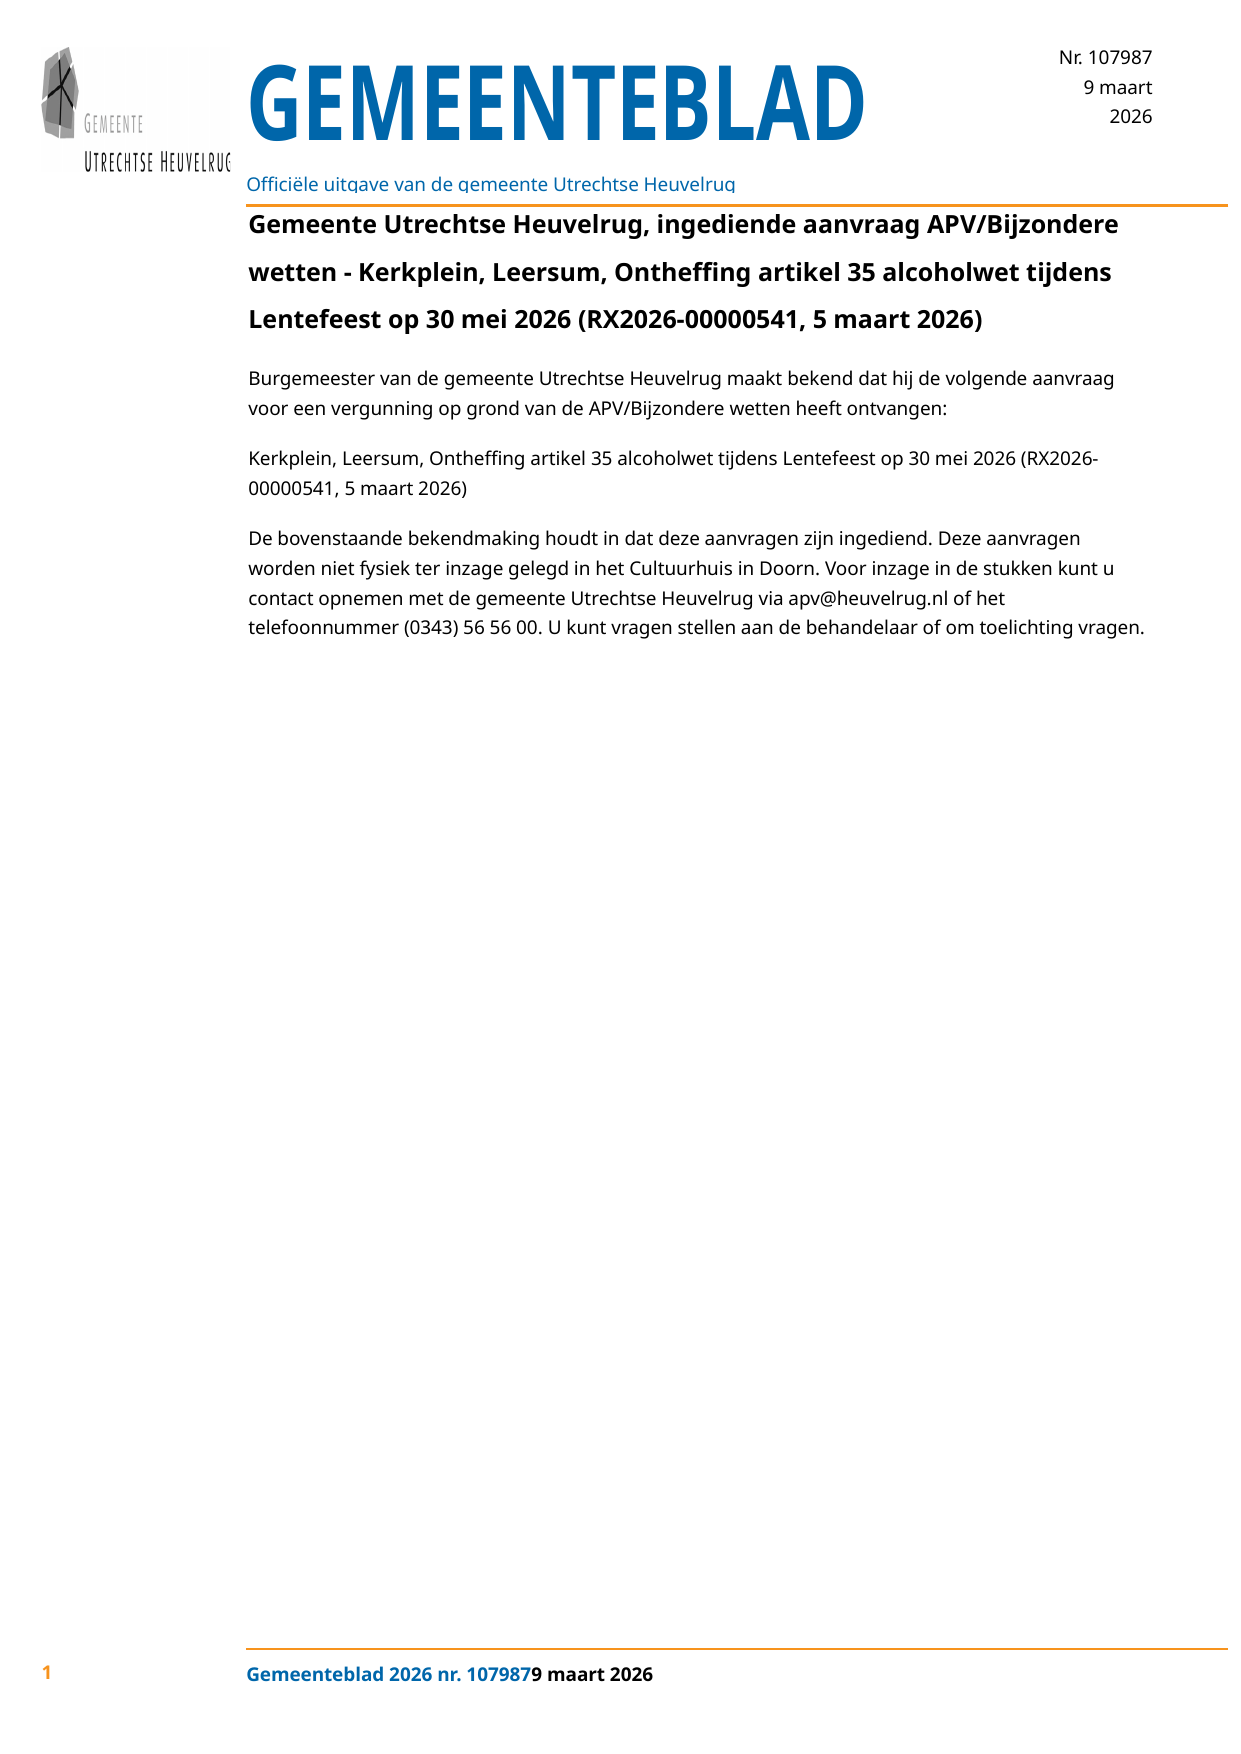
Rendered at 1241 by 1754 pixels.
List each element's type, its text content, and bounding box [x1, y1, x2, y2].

text De bovenstaande bekendmaking houdt in dat deze aanvragen zijn ingediend. Deze aanvragen worden niet fysiek ter inzage gelegd in het Cultuurhuis in Doorn. Voor inzage in de stukken kunt u contact opnemen met de gemeente Utrechtse Heuvelrug via apv@heuvelrug.nl of het telefoonnummer (0343) 56 56 00. U kunt vragen stellen aan de behandelaar of om toelichting vragen. [248, 526, 1152, 640]
picture [41, 47, 231, 172]
text Burgemeester van de gemeente Utrechtse Heuvelrug maakt bekend dat hij de volgende aanvraag voor een vergunning op grond van de APV/Bijzondere wetten heeft ontvangen: [248, 366, 1152, 421]
text Gemeente Utrechtse Heuvelrug, ingediende aanvraag APV/Bijzondere wetten - Kerkplein, Leersum, Ontheffing artikel 35 alcoholwet tijdens Lentefeest op 30 mei 2026 (RX2026-00000541, 5 maart 2026) [248, 207, 1152, 336]
text Kerkplein, Leersum, Ontheffing artikel 35 alcoholwet tijdens Lentefeest op 30 mei 2026 (RX2026-00000541, 5 maart 2026) [248, 446, 1152, 501]
